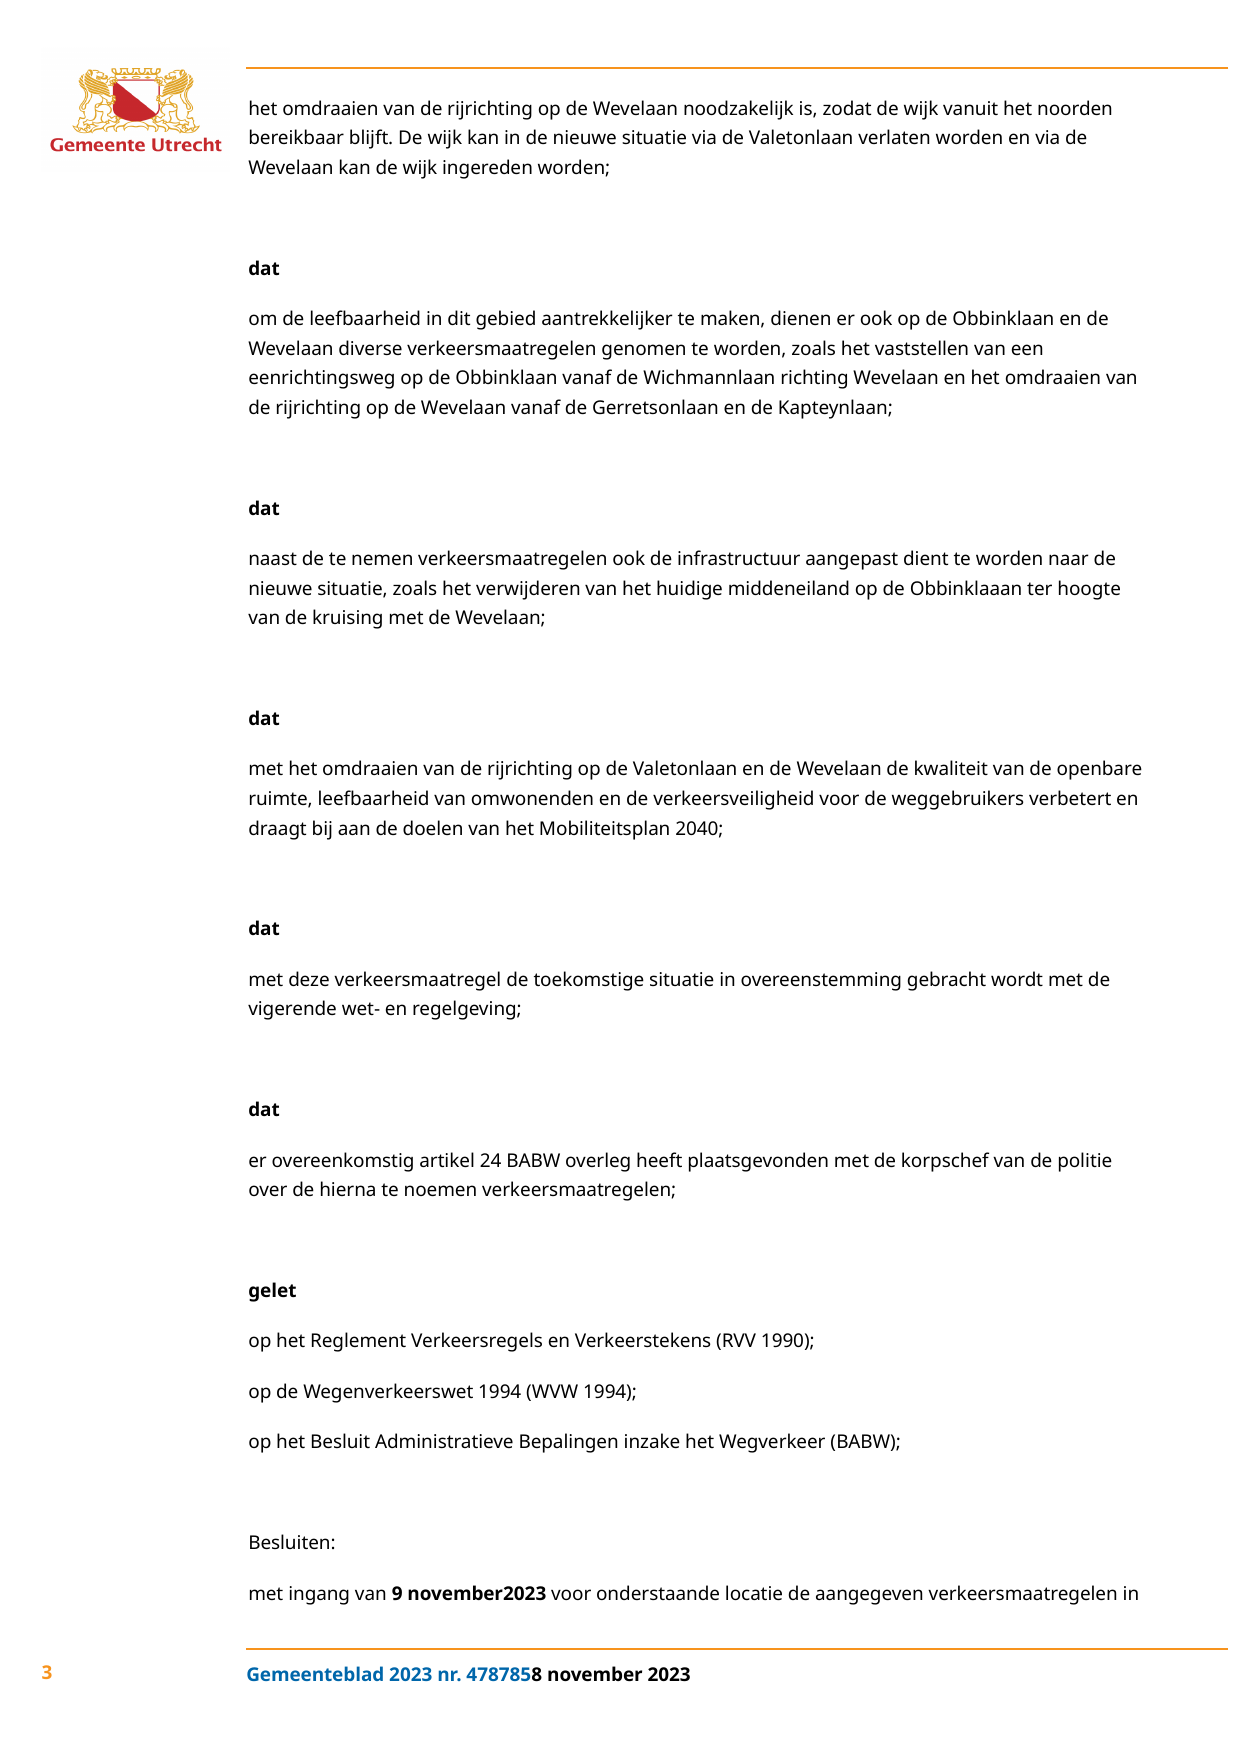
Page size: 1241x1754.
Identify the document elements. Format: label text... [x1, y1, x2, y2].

text met ingang van 9 november2023 voor onderstaande locatie de aangegeven verkeersmaatregelen in [248, 1580, 1152, 1606]
text het omdraaien van de rijrichting op de Wevelaan noodzakelijk is, zodat de wijk vanuit het noorden bereikbaar blijft. De wijk kan in de nieuwe situatie via de Valetonlaan verlaten worden en via de Wevelaan kan de wijk ingereden worden; [248, 95, 1152, 180]
text gelet [248, 1277, 1152, 1303]
text op de Wegenverkeerswet 1994 (WVW 1994); [248, 1378, 1152, 1404]
text om de leefbaarheid in dit gebied aantrekkelijker te maken, dienen er ook op de Obbinklaan en de Wevelaan diverse verkeersmaatregelen genomen te worden, zoals het vaststellen van een eenrichtingsweg op de Obbinklaan vanaf de Wichmannlaan richting Wevelaan en het omdraaien van de rijrichting op de Wevelaan vanaf de Gerretsonlaan en de Kapteynlaan; [248, 305, 1152, 420]
text op het Reglement Verkeersregels en Verkeerstekens (RVV 1990); [248, 1328, 1152, 1353]
text op het Besluit Administratieve Bepalingen inzake het Wegverkeer (BABW); [248, 1428, 1152, 1454]
text dat [248, 705, 1152, 731]
text er overeenkomstig artikel 24 BABW overleg heeft plaatsgevonden met de korpschef van de politie over de hierna te noemen verkeersmaatregelen; [248, 1147, 1152, 1202]
text dat [248, 916, 1152, 941]
picture [41, 47, 231, 172]
text dat [248, 1096, 1152, 1122]
text met deze verkeersmaatregel de toekomstige situatie in overeenstemming gebracht wordt met de vigerende wet- en regelgeving; [248, 966, 1152, 1021]
text dat [248, 255, 1152, 281]
text naast de te nemen verkeersmaatregelen ook de infrastructuur aangepast dient te worden naar de nieuwe situatie, zoals het verwijderen van het huidige middeneiland op de Obbinklaaan ter hoogte van de kruising met de Wevelaan; [248, 545, 1152, 630]
text dat [248, 495, 1152, 521]
text met het omdraaien van de rijrichting op de Valetonlaan en de Wevelaan de kwaliteit van de openbare ruimte, leefbaarheid van omwonenden en de verkeersveiligheid voor de weggebruikers verbetert en draagt bij aan de doelen van het Mobiliteitsplan 2040; [248, 756, 1152, 841]
text Besluiten: [248, 1529, 1152, 1555]
